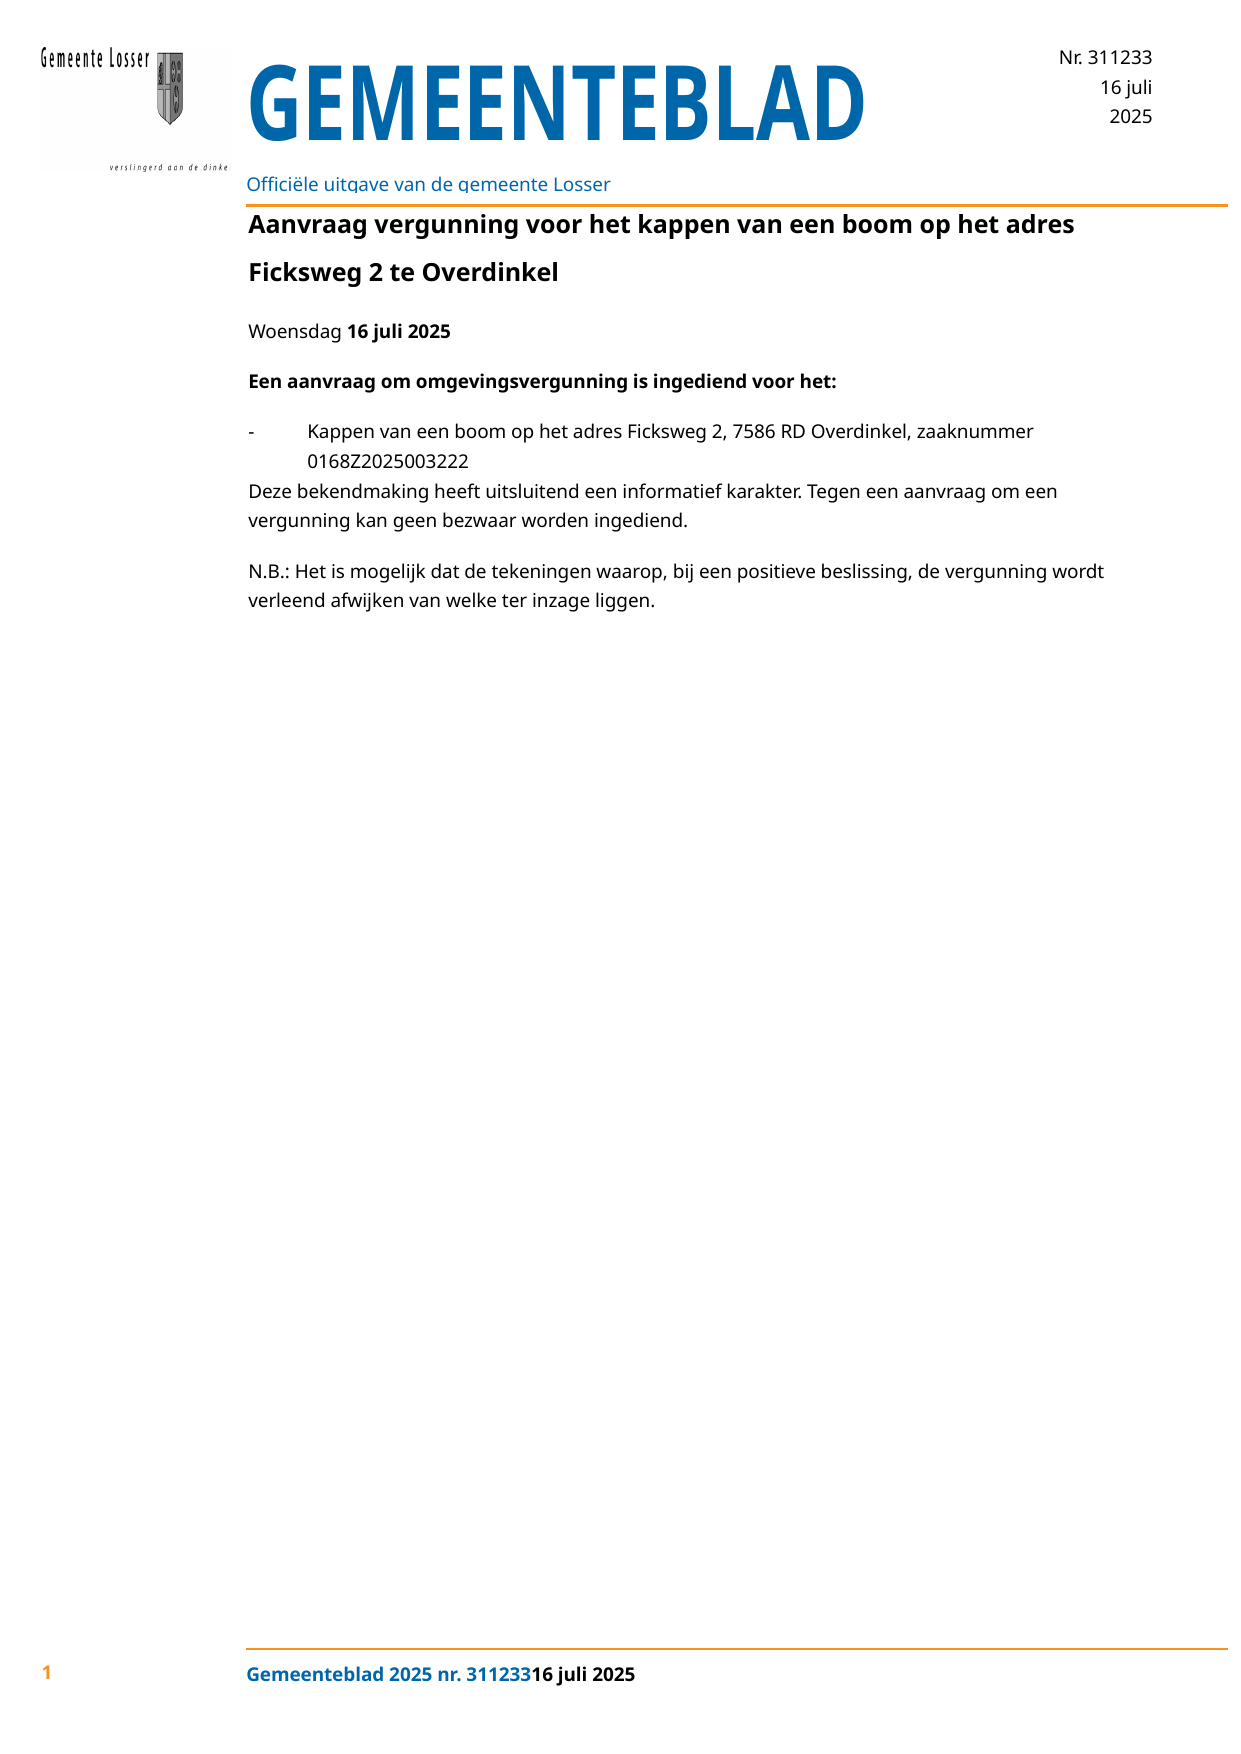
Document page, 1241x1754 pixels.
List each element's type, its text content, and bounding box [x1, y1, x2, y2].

list Kappen van een boom op het adres Ficksweg 2, 7586 RD Overdinkel, zaaknummer 0168Z2025003222 [248, 419, 1152, 474]
text Woensdag 16 juli 2025 [248, 318, 1152, 344]
text Een aanvraag om omgevingsvergunning is ingediend voor het: [248, 368, 1152, 394]
picture [41, 47, 231, 172]
text N.B.: Het is mogelijk dat de tekeningen waarop, bij een positieve beslissing, de vergunning wordt verleend afwijken van welke ter inzage liggen. [248, 558, 1152, 613]
text Deze bekendmaking heeft uitsluitend een informatief karakter. Tegen een aanvraag om een vergunning kan geen bezwaar worden ingediend. [248, 478, 1152, 533]
text Aanvraag vergunning voor het kappen van een boom op het adres Ficksweg 2 te Overdinkel [248, 207, 1152, 288]
